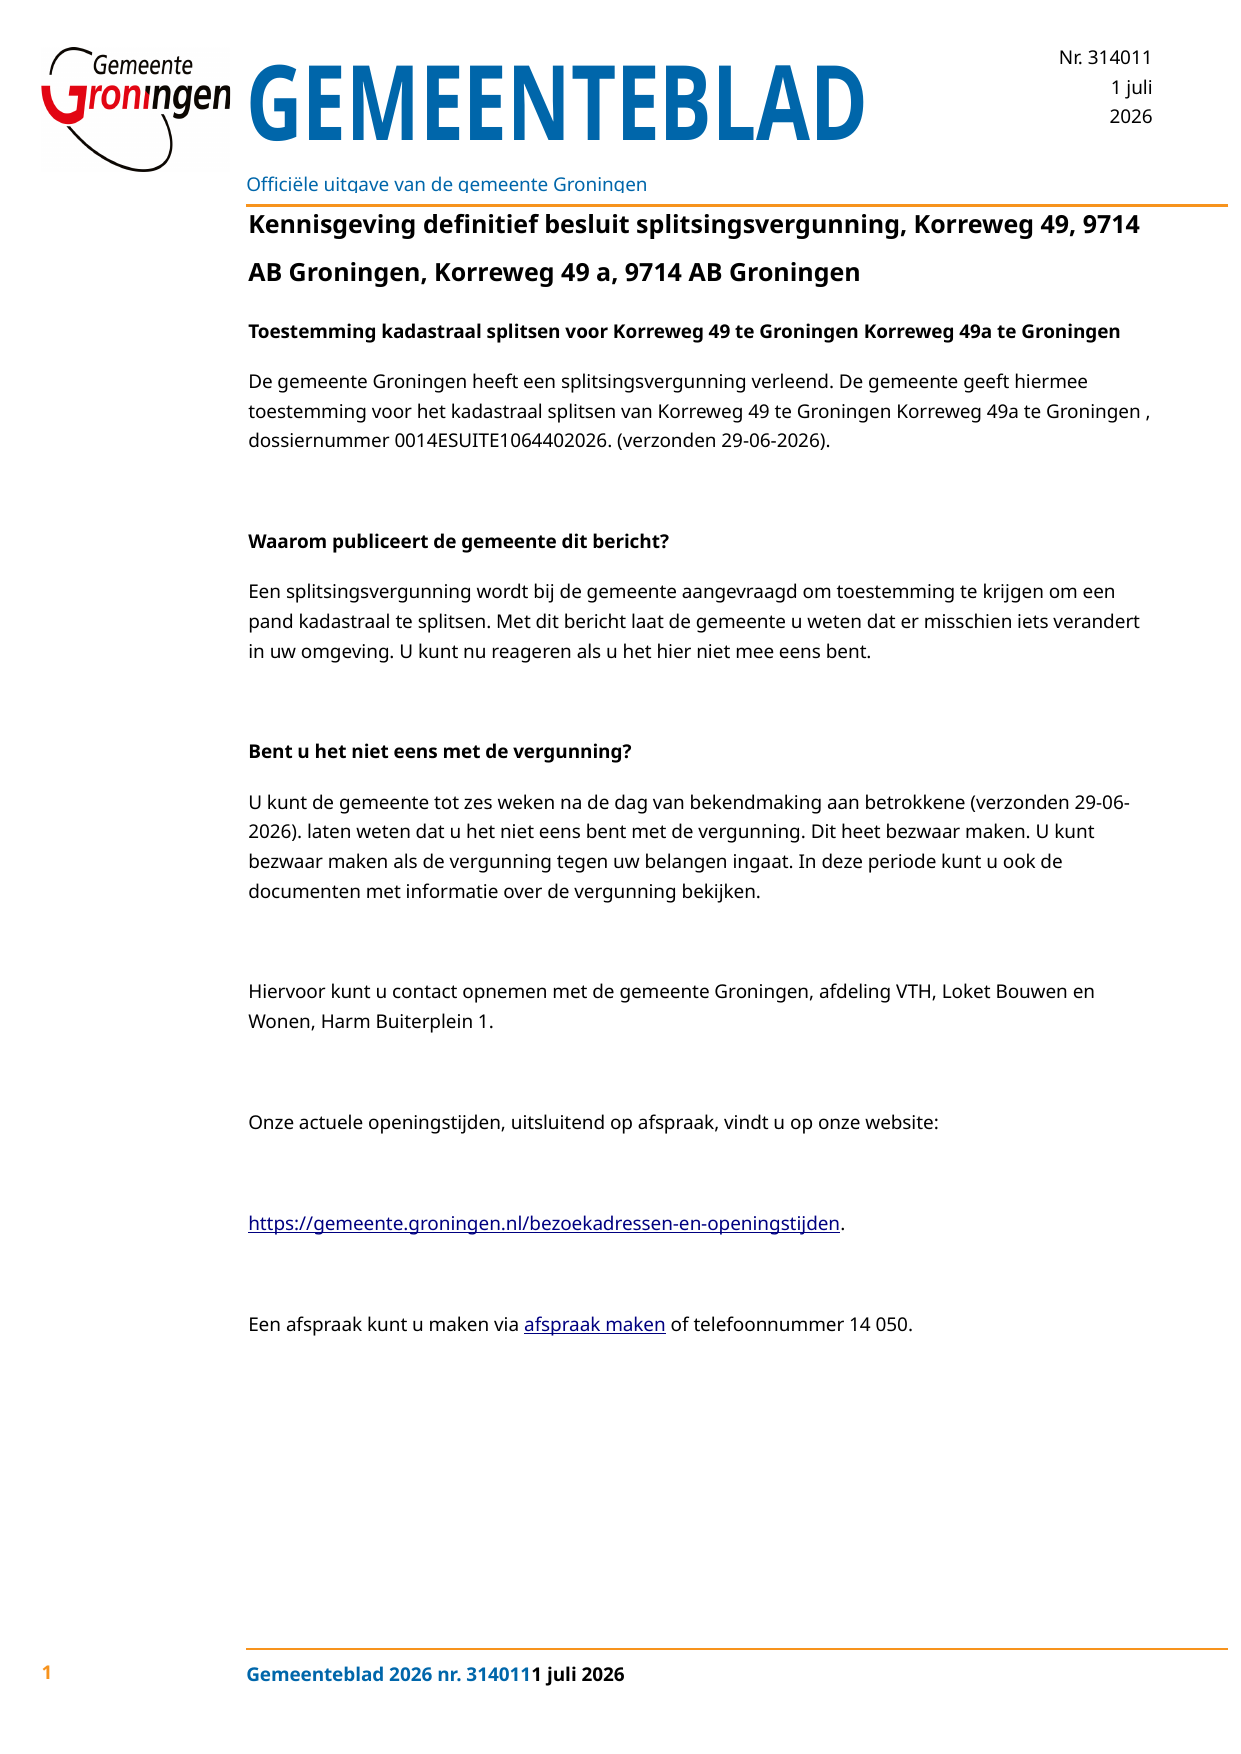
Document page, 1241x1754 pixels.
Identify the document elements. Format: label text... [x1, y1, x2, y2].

text Een afspraak kunt u maken via afspraak maken of telefoonnummer 14 050. [248, 1311, 1152, 1337]
text Bent u het niet eens met de vergunning? [248, 739, 1152, 764]
text Waarom publiceert de gemeente dit bericht? [248, 528, 1152, 554]
text U kunt de gemeente tot zes weken na de dag van bekendmaking aan betrokkene (verzonden 29-06-2026). laten weten dat u het niet eens bent met de vergunning. Dit heet bezwaar maken. U kunt bezwaar maken als de vergunning tegen uw belangen ingaat. In deze periode kunt u ook de documenten met informatie over de vergunning bekijken. [248, 789, 1152, 904]
text Hiervoor kunt u contact opnemen met de gemeente Groningen, afdeling VTH, Loket Bouwen en Wonen, Harm Buiterplein 1. [248, 979, 1152, 1034]
text De gemeente Groningen heeft een splitsingsvergunning verleend. De gemeente geeft hiermee toestemming voor het kadastraal splitsen van Korreweg 49 te Groningen Korreweg 49a te Groningen , dossiernummer 0014ESUITE1064402026. (verzonden 29-06-2026). [248, 368, 1152, 453]
text Kennisgeving definitief besluit splitsingsvergunning, Korreweg 49, 9714 AB Groningen, Korreweg 49 a, 9714 AB Groningen [248, 207, 1152, 288]
text https://gemeente.groningen.nl/bezoekadressen-en-openingstijden. [248, 1210, 1152, 1236]
text Toestemming kadastraal splitsen voor Korreweg 49 te Groningen Korreweg 49a te Groningen [248, 318, 1152, 344]
text Onze actuele openingstijden, uitsluitend op afspraak, vindt u op onze website: [248, 1109, 1152, 1135]
text Een splitsingsvergunning wordt bij de gemeente aangevraagd om toestemming te krijgen om een pand kadastraal te splitsen. Met dit bericht laat de gemeente u weten dat er misschien iets verandert in uw omgeving. U kunt nu reageren als u het hier niet mee eens bent. [248, 579, 1152, 664]
picture [41, 47, 231, 172]
